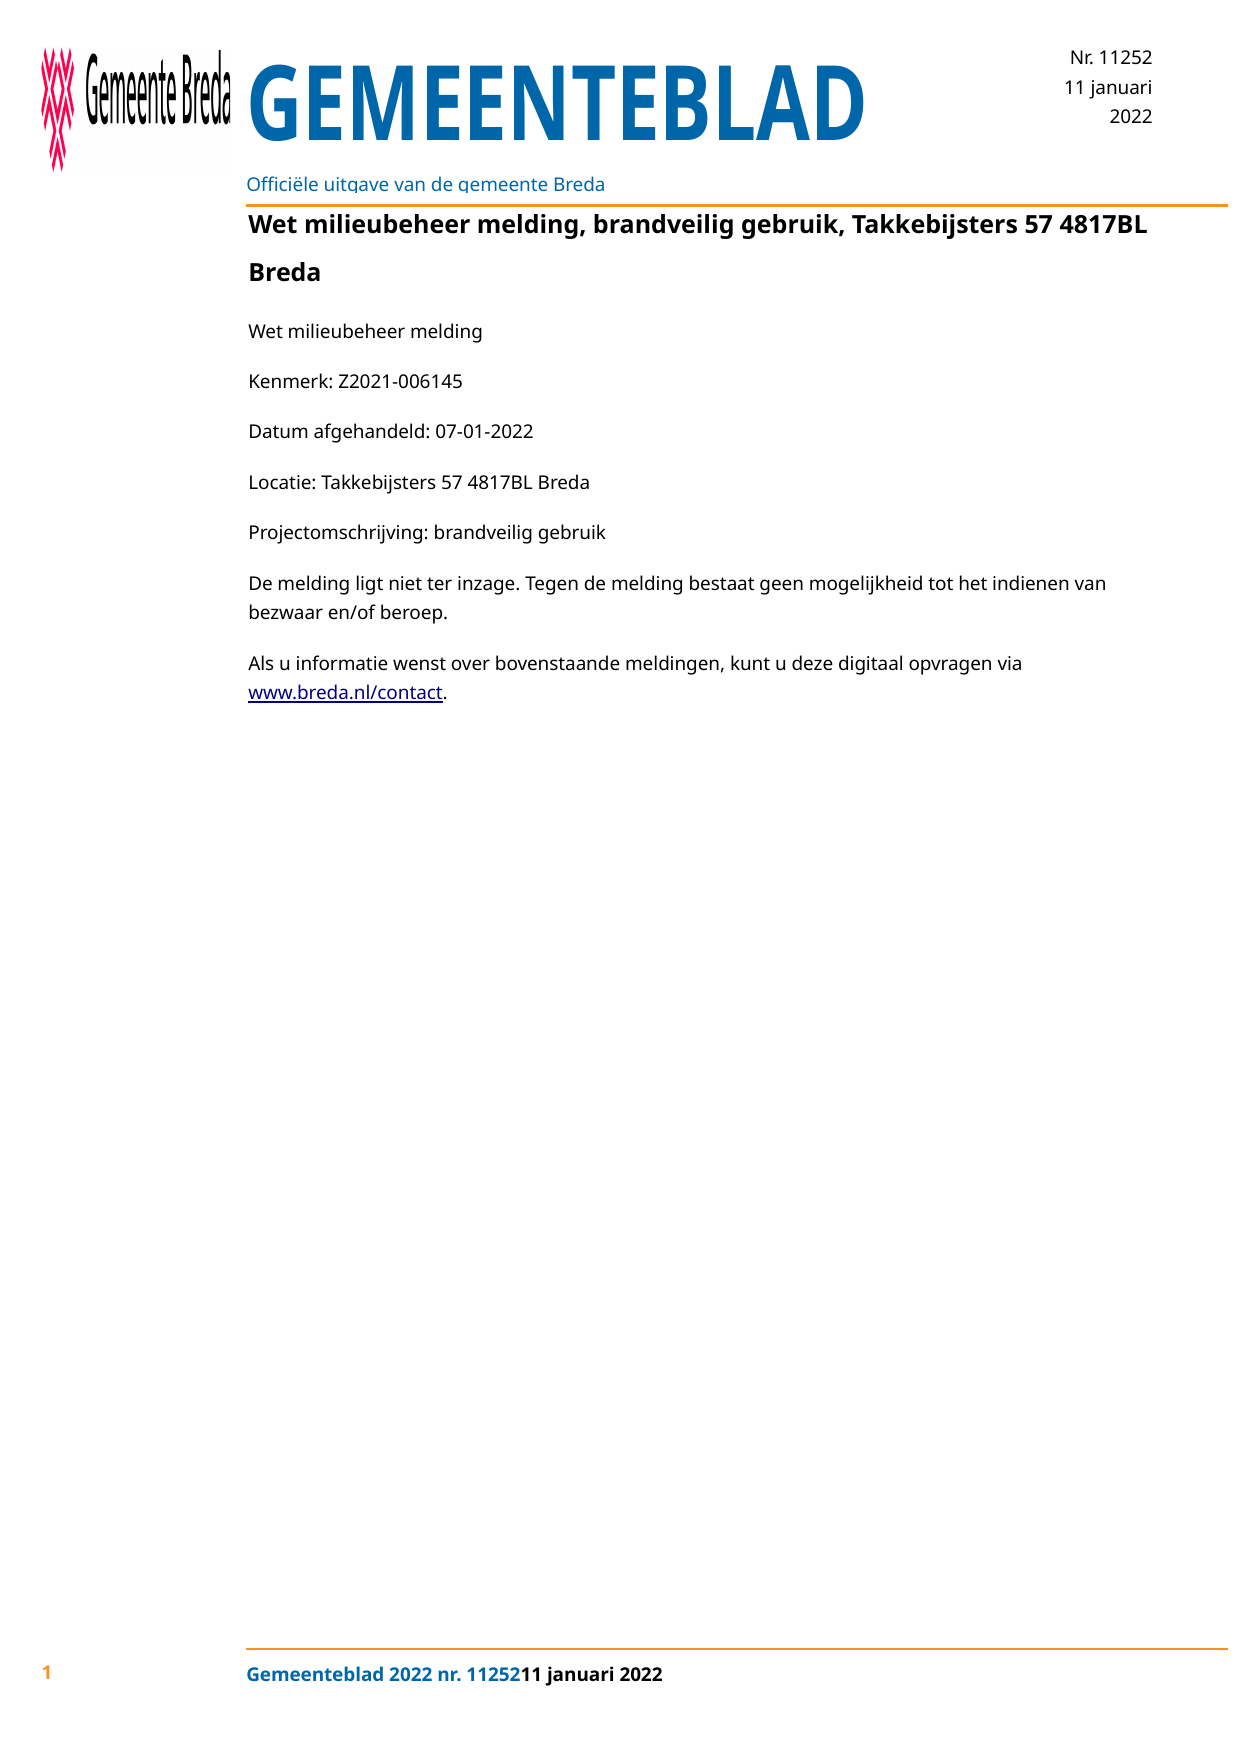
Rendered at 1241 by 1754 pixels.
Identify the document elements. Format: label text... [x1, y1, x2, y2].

text De melding ligt niet ter inzage. Tegen de melding bestaat geen mogelijkheid tot het indienen van bezwaar en/of beroep. [248, 570, 1152, 625]
text Als u informatie wenst over bovenstaande meldingen, kunt u deze digitaal opvragen via www.breda.nl/contact. [248, 650, 1152, 705]
text Kenmerk: Z2021-006145 [248, 368, 1152, 394]
text Wet milieubeheer melding [248, 318, 1152, 344]
picture [41, 47, 231, 172]
text Wet milieubeheer melding, brandveilig gebruik, Takkebijsters 57 4817BL Breda [248, 207, 1152, 288]
text Datum afgehandeld: 07-01-2022 [248, 419, 1152, 444]
text Locatie: Takkebijsters 57 4817BL Breda [248, 469, 1152, 495]
text Projectomschrijving: brandveilig gebruik [248, 519, 1152, 545]
